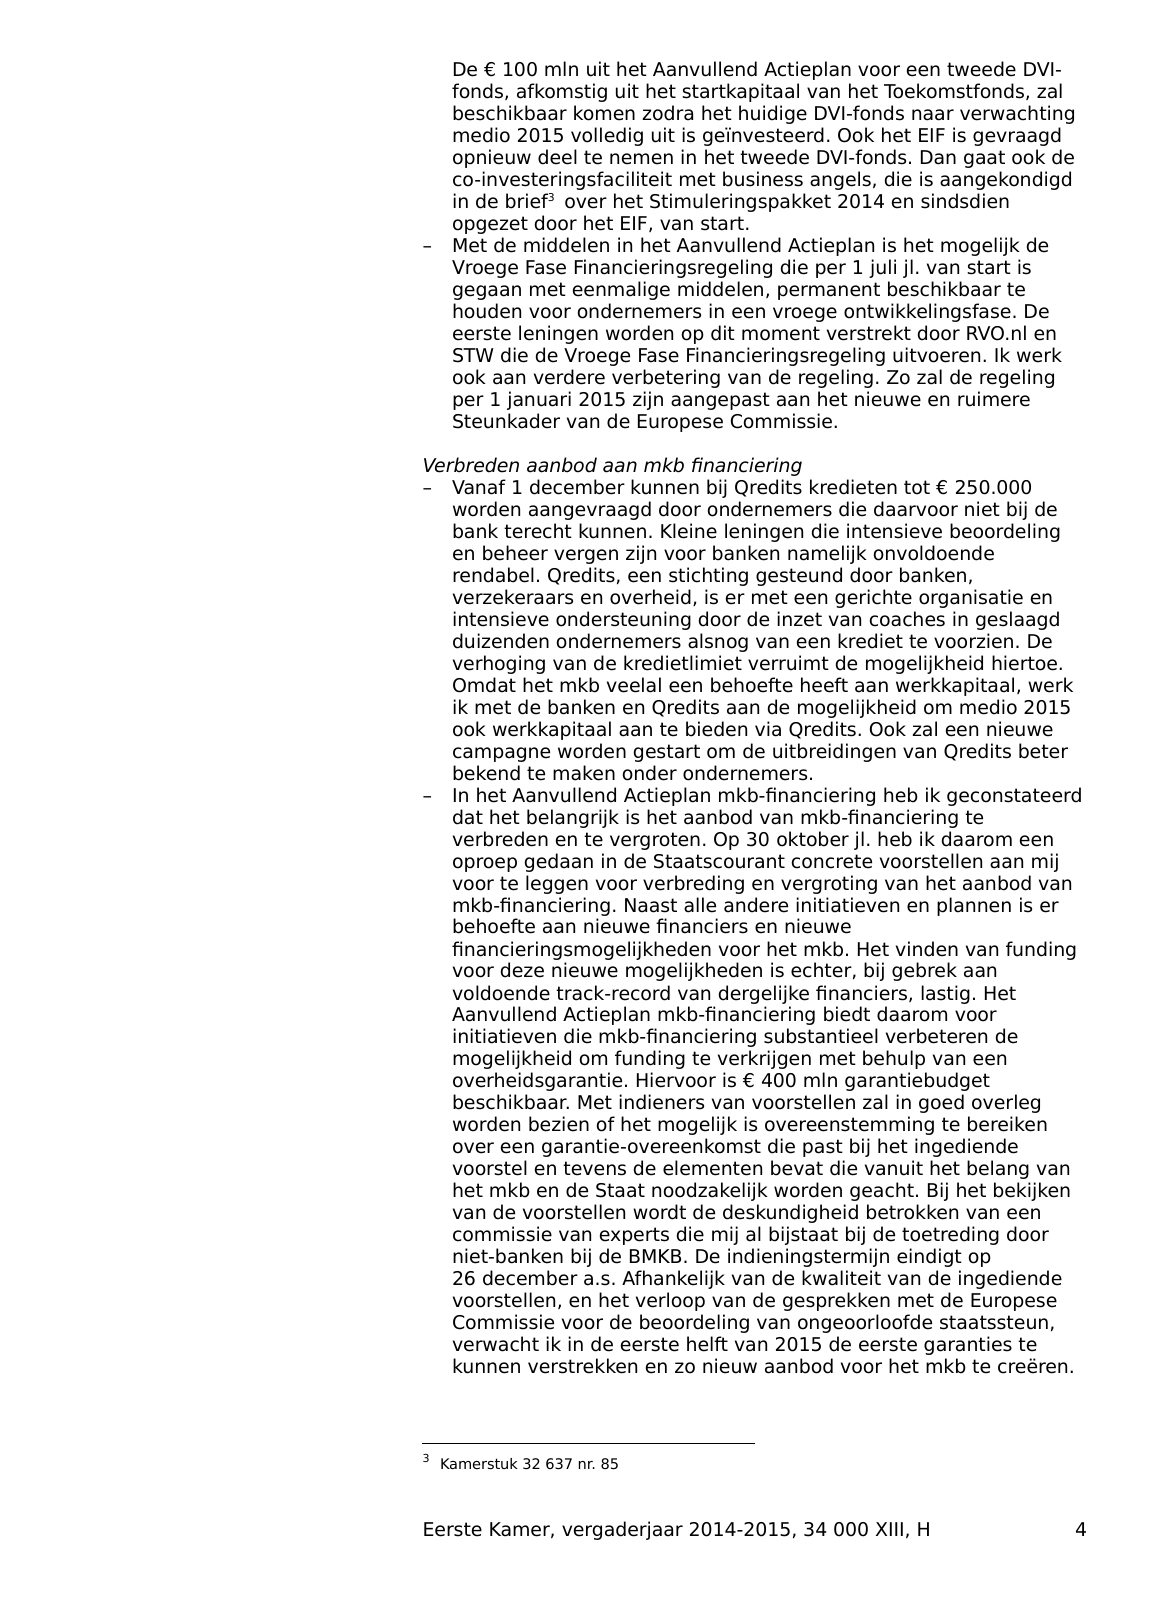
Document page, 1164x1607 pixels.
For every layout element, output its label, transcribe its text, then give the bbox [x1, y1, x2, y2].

text De € 100 mln uit het Aanvullend Actieplan voor een tweede DVI-fonds, afkomstig uit het startkapitaal van het Toekomstfonds, zal beschikbaar komen zodra het huidige DVI-fonds naar verwachting medio 2015 volledig uit is geïnvesteerd. Ook het EIF is gevraagd opnieuw deel te nemen in het tweede DVI-fonds. Dan gaat ook de co-investeringsfaciliteit met business angels, die is aangekondigd in de brief over het Stimuleringspakket 2014 en sindsdien opgezet door het EIF, van start. [452, 59, 1087, 235]
text – In het Aanvullend Actieplan mkb-financiering heb ik geconstateerd dat het belangrijk is het aanbod van mkb-financiering te verbreden en te vergroten. Op 30 oktober jl. heb ik daarom een oproep gedaan in de Staatscourant concrete voorstellen aan mij voor te leggen voor verbreding en vergroting van het aanbod van mkb-financiering. Naast alle andere initiatieven en plannen is er behoefte aan nieuwe financiers en nieuwe financieringsmogelijkheden voor het mkb. Het vinden van funding voor deze nieuwe mogelijkheden is echter, bij gebrek aan voldoende track-record van dergelijke financiers, lastig. Het Aanvullend Actieplan mkb-financiering biedt daarom voor initiatieven die mkb-financiering substantieel verbeteren de mogelijkheid om funding te verkrijgen met behulp van een overheidsgarantie. Hiervoor is € 400 mln garantiebudget beschikbaar. Met indieners van voorstellen zal in goed overleg worden bezien of het mogelijk is overeenstemming te bereiken over een garantie-overeenkomst die past bij het ingediende voorstel en tevens de elementen bevat die vanuit het belang van het mkb en de Staat noodzakelijk worden geacht. Bij het bekijken van de voorstellen wordt de deskundigheid betrokken van een commissie van experts die mij al bijstaat bij de toetreding door niet-banken bij de BMKB. De indieningstermijn eindigt op 26 december a.s. Afhankelijk van de kwaliteit van de ingediende voorstellen, en het verloop van de gesprekken met de Europese Commissie voor de beoordeling van ongeoorloofde staatssteun, verwacht ik in de eerste helft van 2015 de eerste garanties te kunnen verstrekken en zo nieuw aanbod voor het mkb te creëren. [422, 784, 1087, 1378]
subtitle Verbreden aanbod aan mkb financiering [422, 455, 1087, 477]
text Kamerstuk 32 637 nr. 85 [422, 1452, 1087, 1474]
text – Vanaf 1 december kunnen bij Qredits kredieten tot € 250.000 worden aangevraagd door ondernemers die daarvoor niet bij de bank terecht kunnen. Kleine leningen die intensieve beoordeling en beheer vergen zijn voor banken namelijk onvoldoende rendabel. Qredits, een stichting gesteund door banken, verzekeraars en overheid, is er met een gerichte organisatie en intensieve ondersteuning door de inzet van coaches in geslaagd duizenden ondernemers alsnog van een krediet te voorzien. De verhoging van de kredietlimiet verruimt de mogelijkheid hiertoe. Omdat het mkb veelal een behoefte heeft aan werkkapitaal, werk ik met de banken en Qredits aan de mogelijkheid om medio 2015 ook werkkapitaal aan te bieden via Qredits. Ook zal een nieuwe campagne worden gestart om de uitbreidingen van Qredits beter bekend te maken onder ondernemers. [422, 477, 1087, 784]
text – Met de middelen in het Aanvullend Actieplan is het mogelijk de Vroege Fase Financieringsregeling die per 1 juli jl. van start is gegaan met eenmalige middelen, permanent beschikbaar te houden voor ondernemers in een vroege ontwikkelingsfase. De eerste leningen worden op dit moment verstrekt door RVO.nl en STW die de Vroege Fase Financieringsregeling uitvoeren. Ik werk ook aan verdere verbetering van de regeling. Zo zal de regeling per 1 januari 2015 zijn aangepast aan het nieuwe en ruimere Steunkader van de Europese Commissie. [422, 235, 1087, 433]
